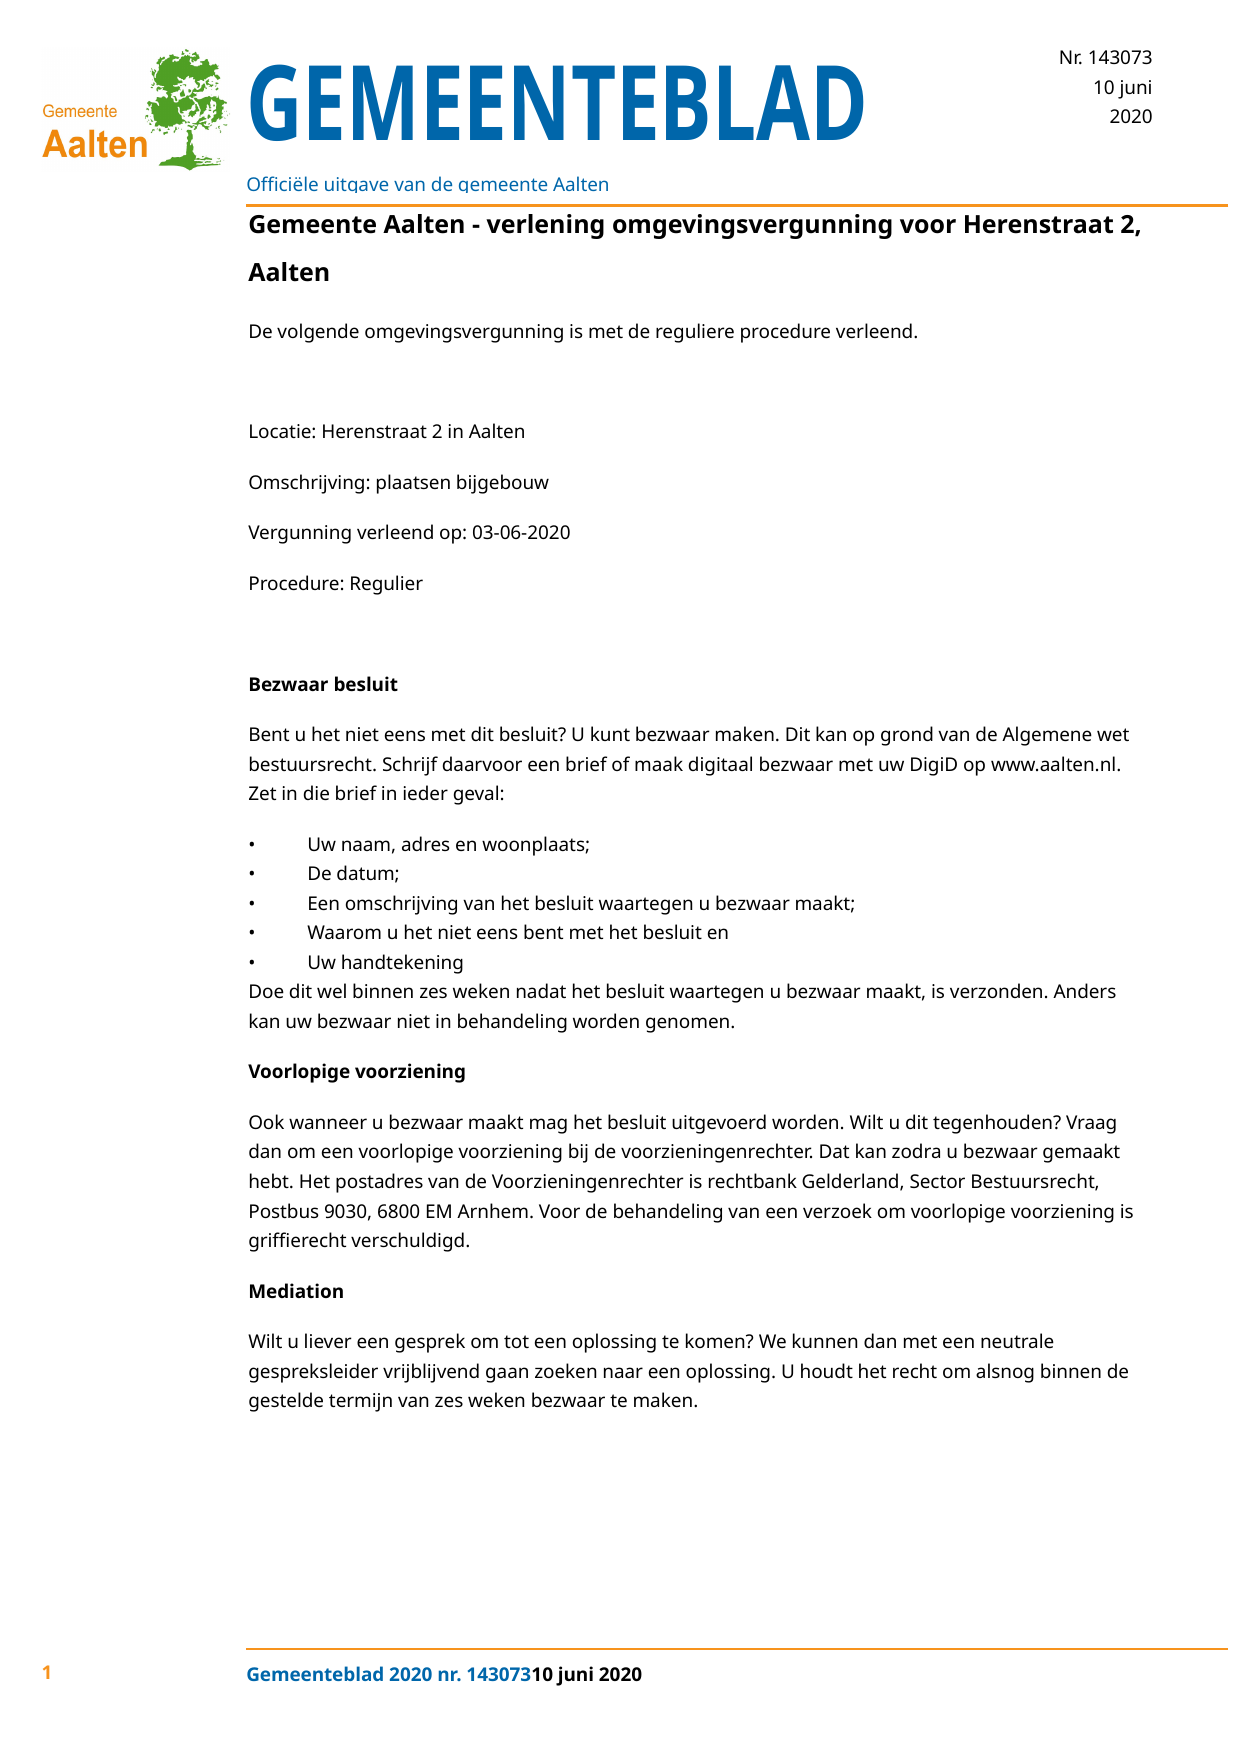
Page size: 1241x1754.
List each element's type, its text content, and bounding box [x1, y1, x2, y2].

text Mediation [248, 1278, 1152, 1304]
text Vergunning verleend op: 03-06-2020 [248, 519, 1152, 545]
picture [41, 47, 231, 172]
text Ook wanneer u bezwaar maakt mag het besluit uitgevoerd worden. Wilt u dit tegenhouden? Vraag dan om een voorlopige voorziening bij de voorzieningenrechter. Dat kan zodra u bezwaar gemaakt hebt. Het postadres van de Voorzieningenrechter is rechtbank Gelderland, Sector Bestuursrecht, Postbus 9030, 6800 EM Arnhem. Voor de behandeling van een verzoek om voorlopige voorziening is griffierecht verschuldigd. [248, 1109, 1152, 1253]
list Een omschrijving van het besluit waartegen u bezwaar maakt; [248, 890, 1152, 916]
text Bent u het niet eens met dit besluit? U kunt bezwaar maken. Dit kan op grond van de Algemene wet bestuursrecht. Schrijf daarvoor een brief of maak digitaal bezwaar met uw DigiD op www.aalten.nl. Zet in die brief in ieder geval: [248, 721, 1152, 806]
text Locatie: Herenstraat 2 in Aalten [248, 419, 1152, 444]
text De volgende omgevingsvergunning is met de reguliere procedure verleend. [248, 318, 1152, 344]
text Wilt u liever een gesprek om tot een oplossing te komen? We kunnen dan met een neutrale gespreksleider vrijblijvend gaan zoeken naar een oplossing. U houdt het recht om alsnog binnen de gestelde termijn van zes weken bezwaar te maken. [248, 1328, 1152, 1413]
text Gemeente Aalten - verlening omgevingsvergunning voor Herenstraat 2, Aalten [248, 207, 1152, 288]
text Omschrijving: plaatsen bijgebouw [248, 469, 1152, 495]
list De datum; [248, 860, 1152, 886]
text Doe dit wel binnen zes weken nadat het besluit waartegen u bezwaar maakt, is verzonden. Anders kan uw bezwaar niet in behandeling worden genomen. [248, 979, 1152, 1034]
text Bezwaar besluit [248, 671, 1152, 697]
text Procedure: Regulier [248, 570, 1152, 596]
list Uw handtekening [248, 949, 1152, 975]
list Waarom u het niet eens bent met het besluit en [248, 919, 1152, 945]
list Uw naam, adres en woonplaats; [248, 831, 1152, 857]
text Voorlopige voorziening [248, 1059, 1152, 1084]
